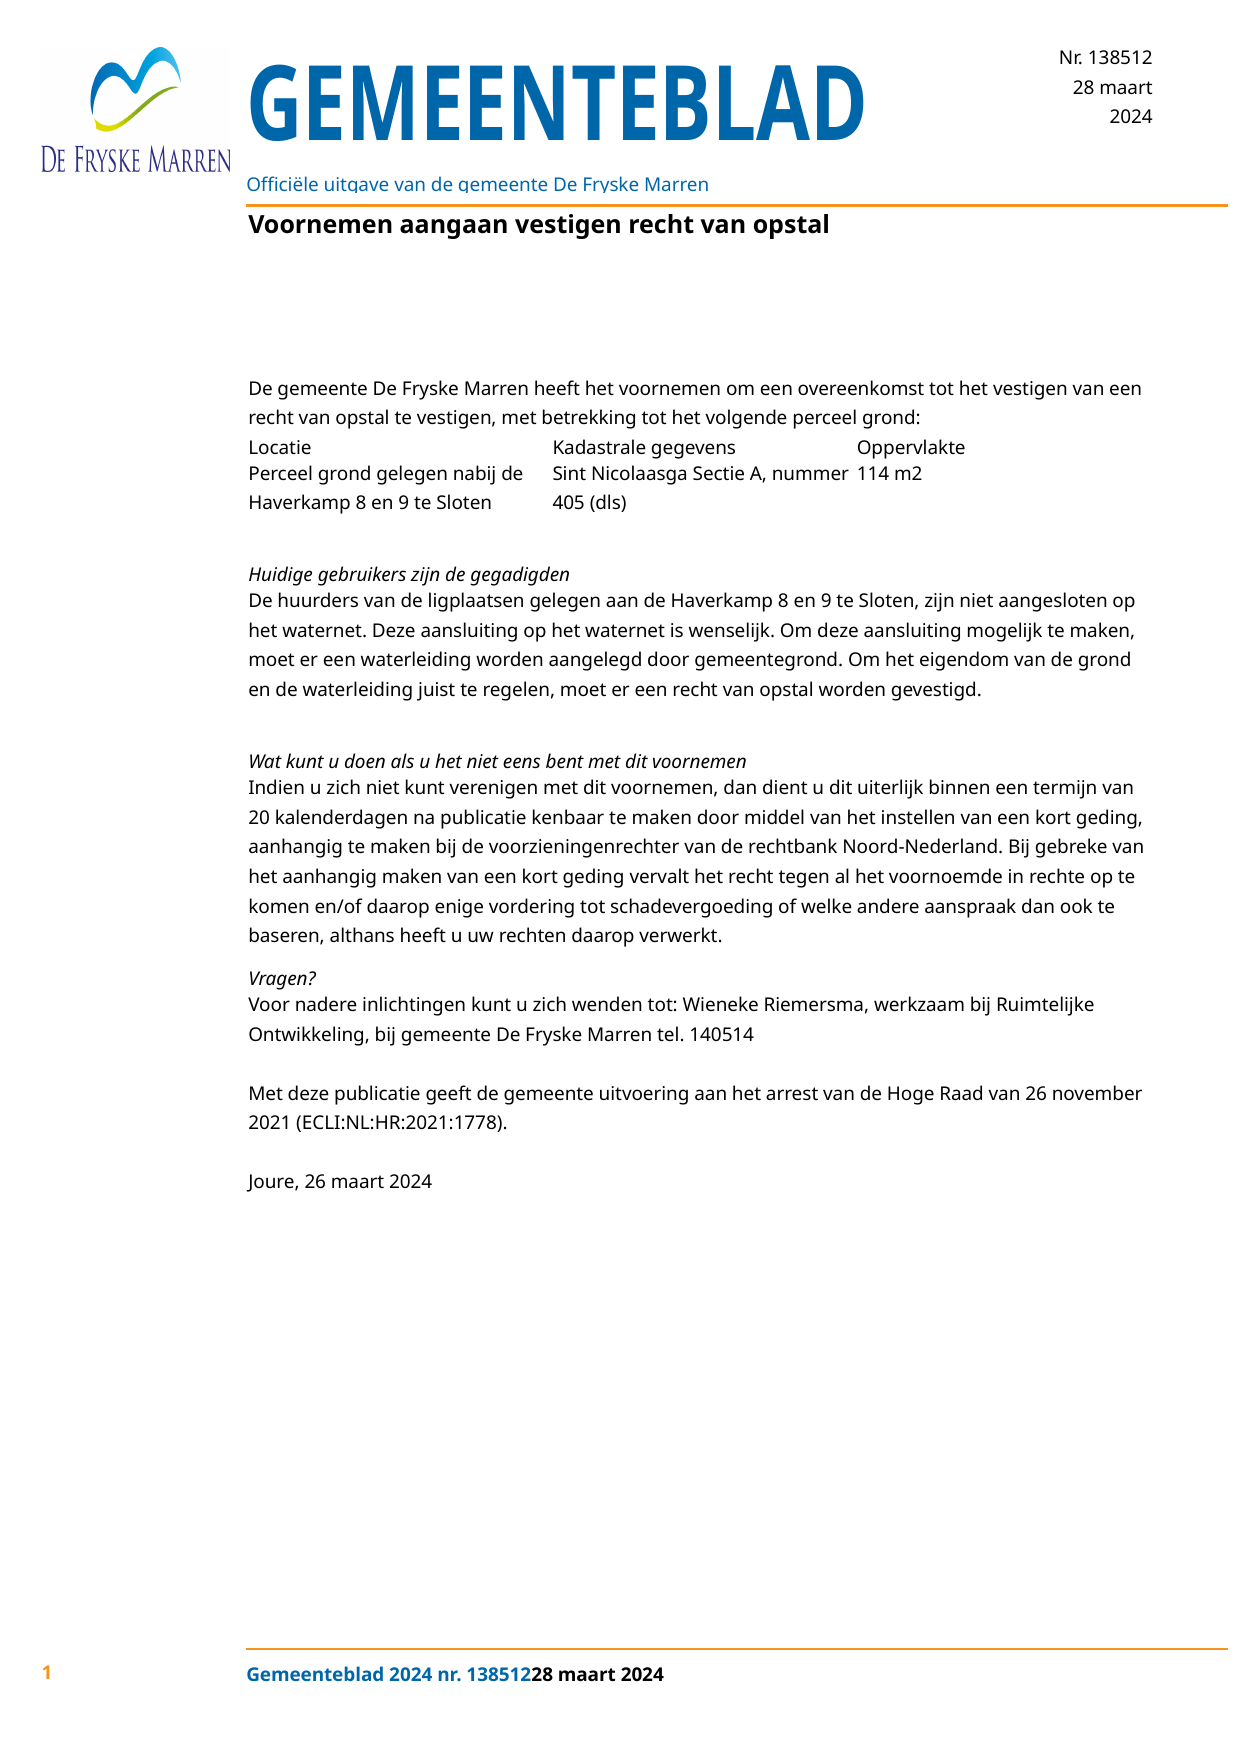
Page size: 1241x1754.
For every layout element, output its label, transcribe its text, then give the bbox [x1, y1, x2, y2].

text Joure, 26 maart 2024 [248, 1169, 1152, 1194]
table_cell 114 m2 [857, 460, 1152, 515]
text De gemeente De Fryske Marren heeft het voornemen om een overeenkomst tot het vestigen van een recht van opstal te vestigen, met betrekking tot het volgende perceel grond: [248, 375, 1152, 430]
text Huidige gebruikers zijn de gegadigden [248, 562, 1152, 587]
text Indien u zich niet kunt verenigen met dit voornemen, dan dient u dit uiterlijk binnen een termijn van 20 kalenderdagen na publicatie kenbaar te maken door middel van het instellen van een kort geding, aanhangig te maken bij de voorzieningenrechter van de rechtbank Noord-Nederland. Bij gebreke van het aanhangig maken van een kort geding vervalt het recht tegen al het voornoemde in rechte op te komen en/of daarop enige vordering tot schadevergoeding of welke andere aanspraak dan ook te baseren, althans heeft u uw rechten daarop verwerkt. [248, 774, 1152, 948]
table_cell Sint Nicolaasga Sectie A, nummer 405 (dls) [552, 460, 857, 515]
text De huurders van de ligplaatsen gelegen aan de Haverkamp 8 en 9 te Sloten, zijn niet aangesloten op het waternet. Deze aansluiting op het waternet is wenselijk. Om deze aansluiting mogelijk te maken, moet er een waterleiding worden aangelegd door gemeentegrond. Om het eigendom van de grond en de waterleiding juist te regelen, moet er een recht van opstal worden gevestigd. [248, 587, 1152, 702]
text Vragen? [248, 966, 1152, 991]
picture [41, 47, 231, 172]
text Voornemen aangaan vestigen recht van opstal [248, 207, 1152, 241]
text Wat kunt u doen als u het niet eens bent met dit voornemen [248, 749, 1152, 774]
table_cell Perceel grond gelegen nabij de Haverkamp 8 en 9 te Sloten [248, 460, 552, 515]
table_header Locatie [248, 434, 552, 460]
table_header Kadastrale gegevens [552, 434, 857, 460]
text Met deze publicatie geeft de gemeente uitvoering aan het arrest van de Hoge Raad van 26 november 2021 (ECLI:NL:HR:2021:1778). [248, 1080, 1152, 1135]
text Voor nadere inlichtingen kunt u zich wenden tot: Wieneke Riemersma, werkzaam bij Ruimtelijke Ontwikkeling, bij gemeente De Fryske Marren tel. 140514 [248, 991, 1152, 1047]
table_header Oppervlakte [857, 434, 1152, 460]
